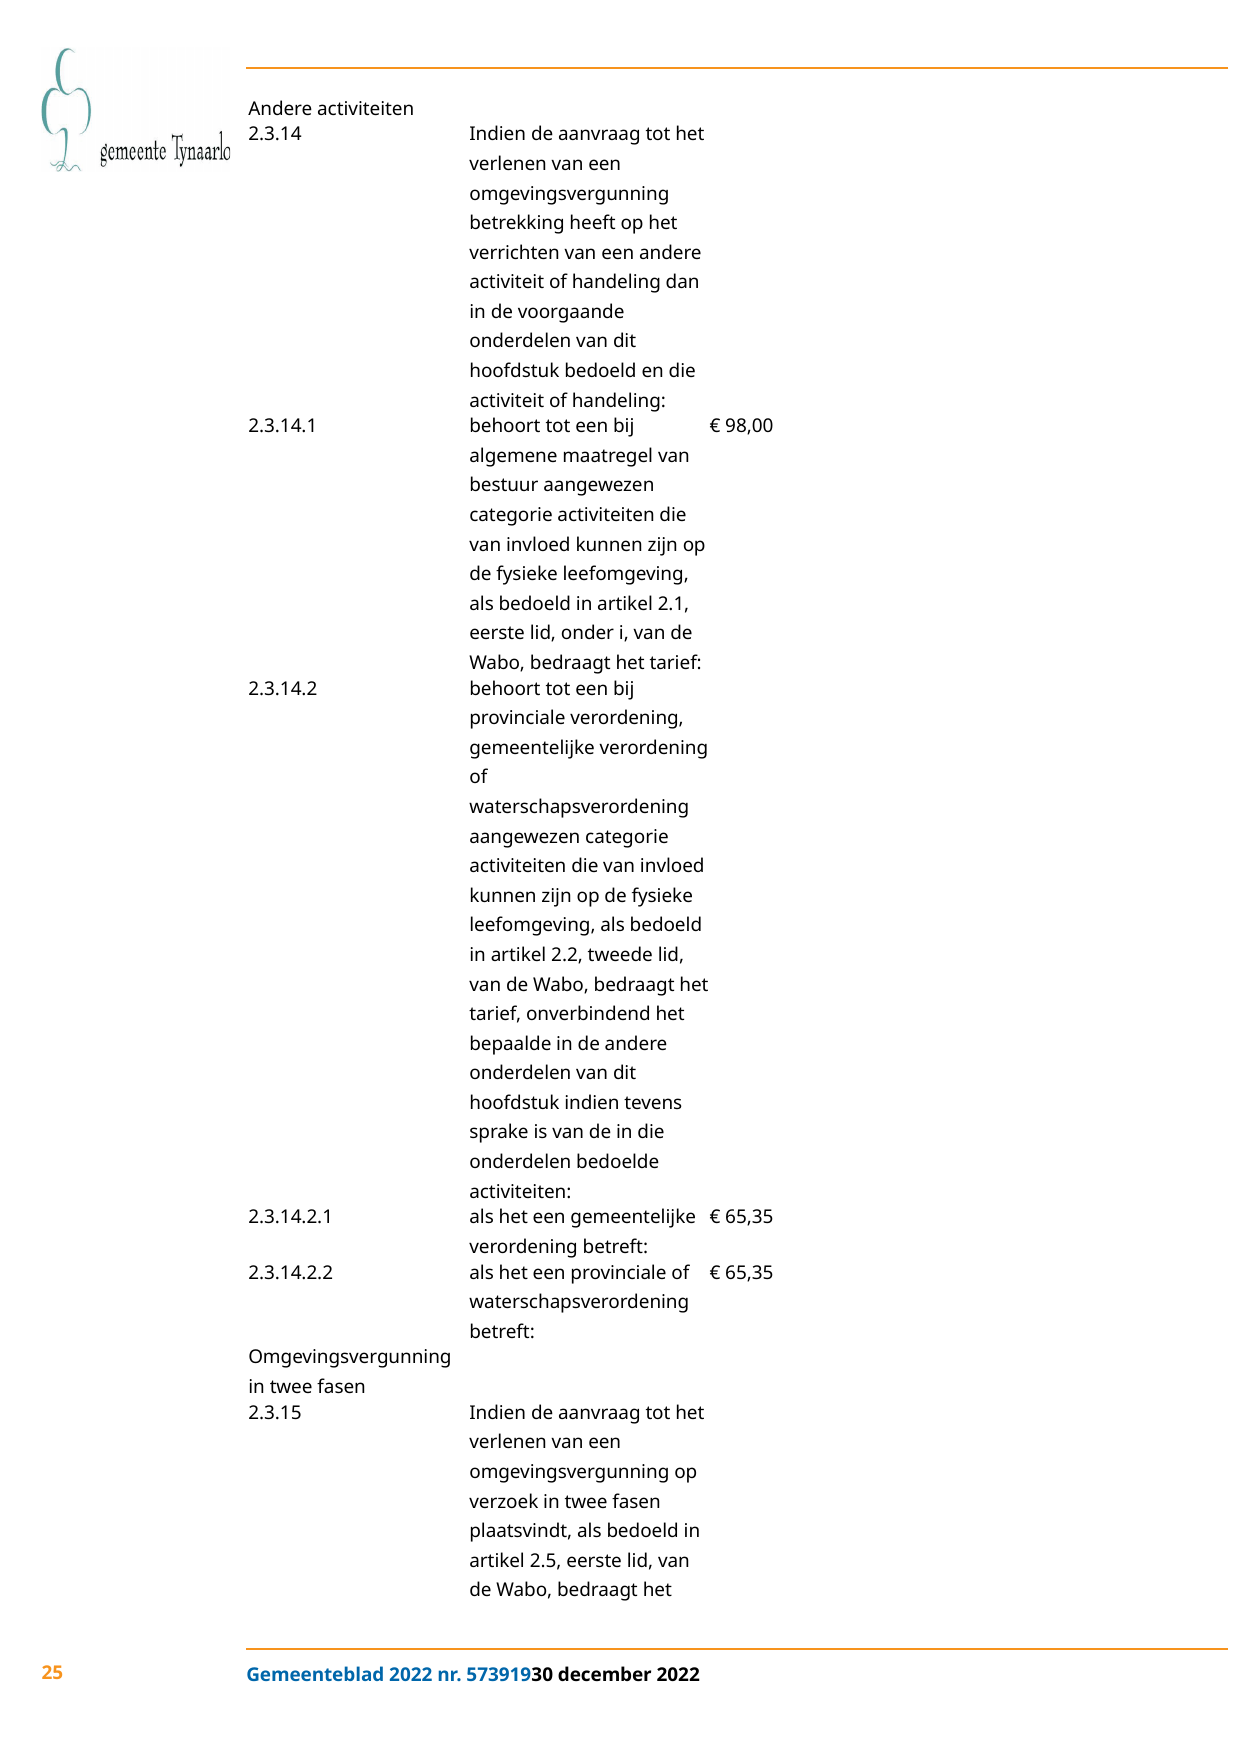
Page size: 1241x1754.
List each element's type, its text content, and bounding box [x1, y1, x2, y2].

table_cell € 65,35 [709, 1259, 931, 1344]
table_cell behoort tot een bij algemene maatregel van bestuur aangewezen categorie activiteiten die van invloed kunnen zijn op de fysieke leefomgeving, als bedoeld in artikel 2.1, eerste lid, onder i, van de Wabo, bedraagt het tarief: [469, 413, 709, 675]
table_cell als het een provinciale of waterschapsverordening betreft: [469, 1259, 709, 1344]
table_cell Andere activiteiten [248, 95, 469, 121]
table_cell [469, 95, 709, 121]
table_cell € 98,00 [709, 413, 931, 675]
table_cell 2.3.14.2.2 [248, 1259, 469, 1344]
table_cell [709, 1344, 931, 1399]
table_cell [931, 1344, 1152, 1399]
table_cell [931, 95, 1152, 121]
table_cell [931, 413, 1152, 675]
table_cell 2.3.14.2.1 [248, 1204, 469, 1259]
table_cell [931, 1399, 1152, 1602]
table_cell [709, 121, 931, 412]
picture [41, 47, 231, 172]
table_cell [931, 1204, 1152, 1259]
table_cell € 65,35 [709, 1204, 931, 1259]
table_cell Indien de aanvraag tot het verlenen van een omgevingsvergunning betrekking heeft op het verrichten van een andere activiteit of handeling dan in de voorgaande onderdelen van dit hoofdstuk bedoeld en die activiteit of handeling: [469, 121, 709, 412]
table_cell [931, 121, 1152, 412]
table_cell Indien de aanvraag tot het verlenen van een omgevingsvergunning op verzoek in twee fasen plaatsvindt, als bedoeld in artikel 2.5, eerste lid, van de Wabo, bedraagt het [469, 1399, 709, 1602]
table_cell als het een gemeentelijke verordening betreft: [469, 1204, 709, 1259]
table_cell Omgevingsvergunning in twee fasen [248, 1344, 469, 1399]
table_cell 2.3.14.1 [248, 413, 469, 675]
table_cell [469, 1344, 709, 1399]
table_cell 2.3.14.2 [248, 675, 469, 1203]
table_cell behoort tot een bij provinciale verordening, gemeentelijke verordening of waterschapsverordening aangewezen categorie activiteiten die van invloed kunnen zijn op de fysieke leefomgeving, als bedoeld in artikel 2.2, tweede lid, van de Wabo, bedraagt het tarief, onverbindend het bepaalde in de andere onderdelen van dit hoofdstuk indien tevens sprake is van de in die onderdelen bedoelde activiteiten: [469, 675, 709, 1203]
table_cell 2.3.15 [248, 1399, 469, 1602]
table_cell [709, 1399, 931, 1602]
table_cell [709, 675, 931, 1203]
table_cell [709, 95, 931, 121]
table_cell 2.3.14 [248, 121, 469, 412]
table_cell [931, 1259, 1152, 1344]
table_cell [931, 675, 1152, 1203]
